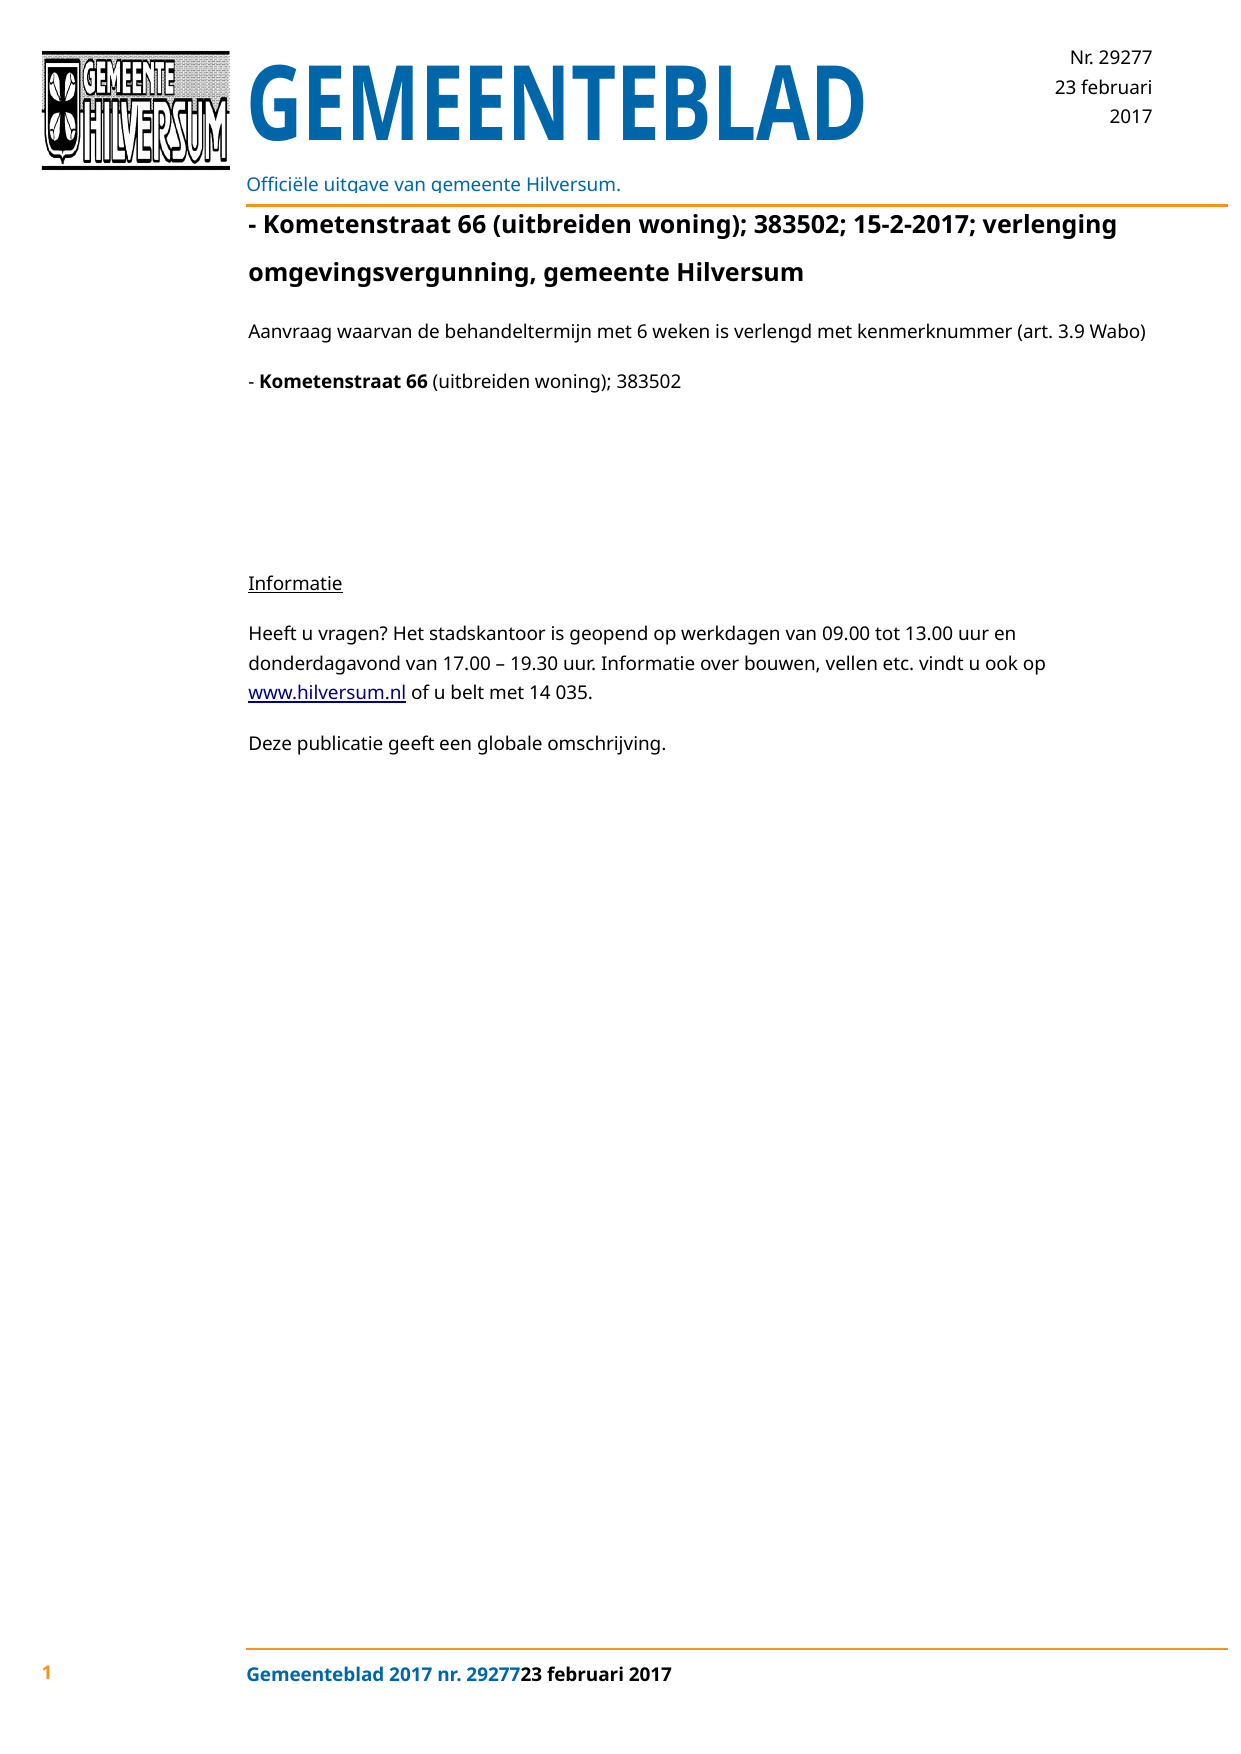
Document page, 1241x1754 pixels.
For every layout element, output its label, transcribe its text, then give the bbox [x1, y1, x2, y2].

text Deze publicatie geeft een globale omschrijving. [248, 730, 1152, 756]
text - Kometenstraat 66 (uitbreiden woning); 383502 [248, 368, 1152, 394]
text Heeft u vragen? Het stadskantoor is geopend op werkdagen van 09.00 tot 13.00 uur en donderdagavond van 17.00 – 19.30 uur. Informatie over bouwen, vellen etc. vindt u ook op www.hilversum.nl of u belt met 14 035. [248, 620, 1152, 705]
text Aanvraag waarvan de behandeltermijn met 6 weken is verlengd met kenmerknummer (art. 3.9 Wabo) [248, 318, 1152, 344]
text Informatie [248, 570, 1152, 596]
picture [41, 47, 231, 172]
text - Kometenstraat 66 (uitbreiden woning); 383502; 15-2-2017; verlenging omgevingsvergunning, gemeente Hilversum [248, 207, 1152, 288]
